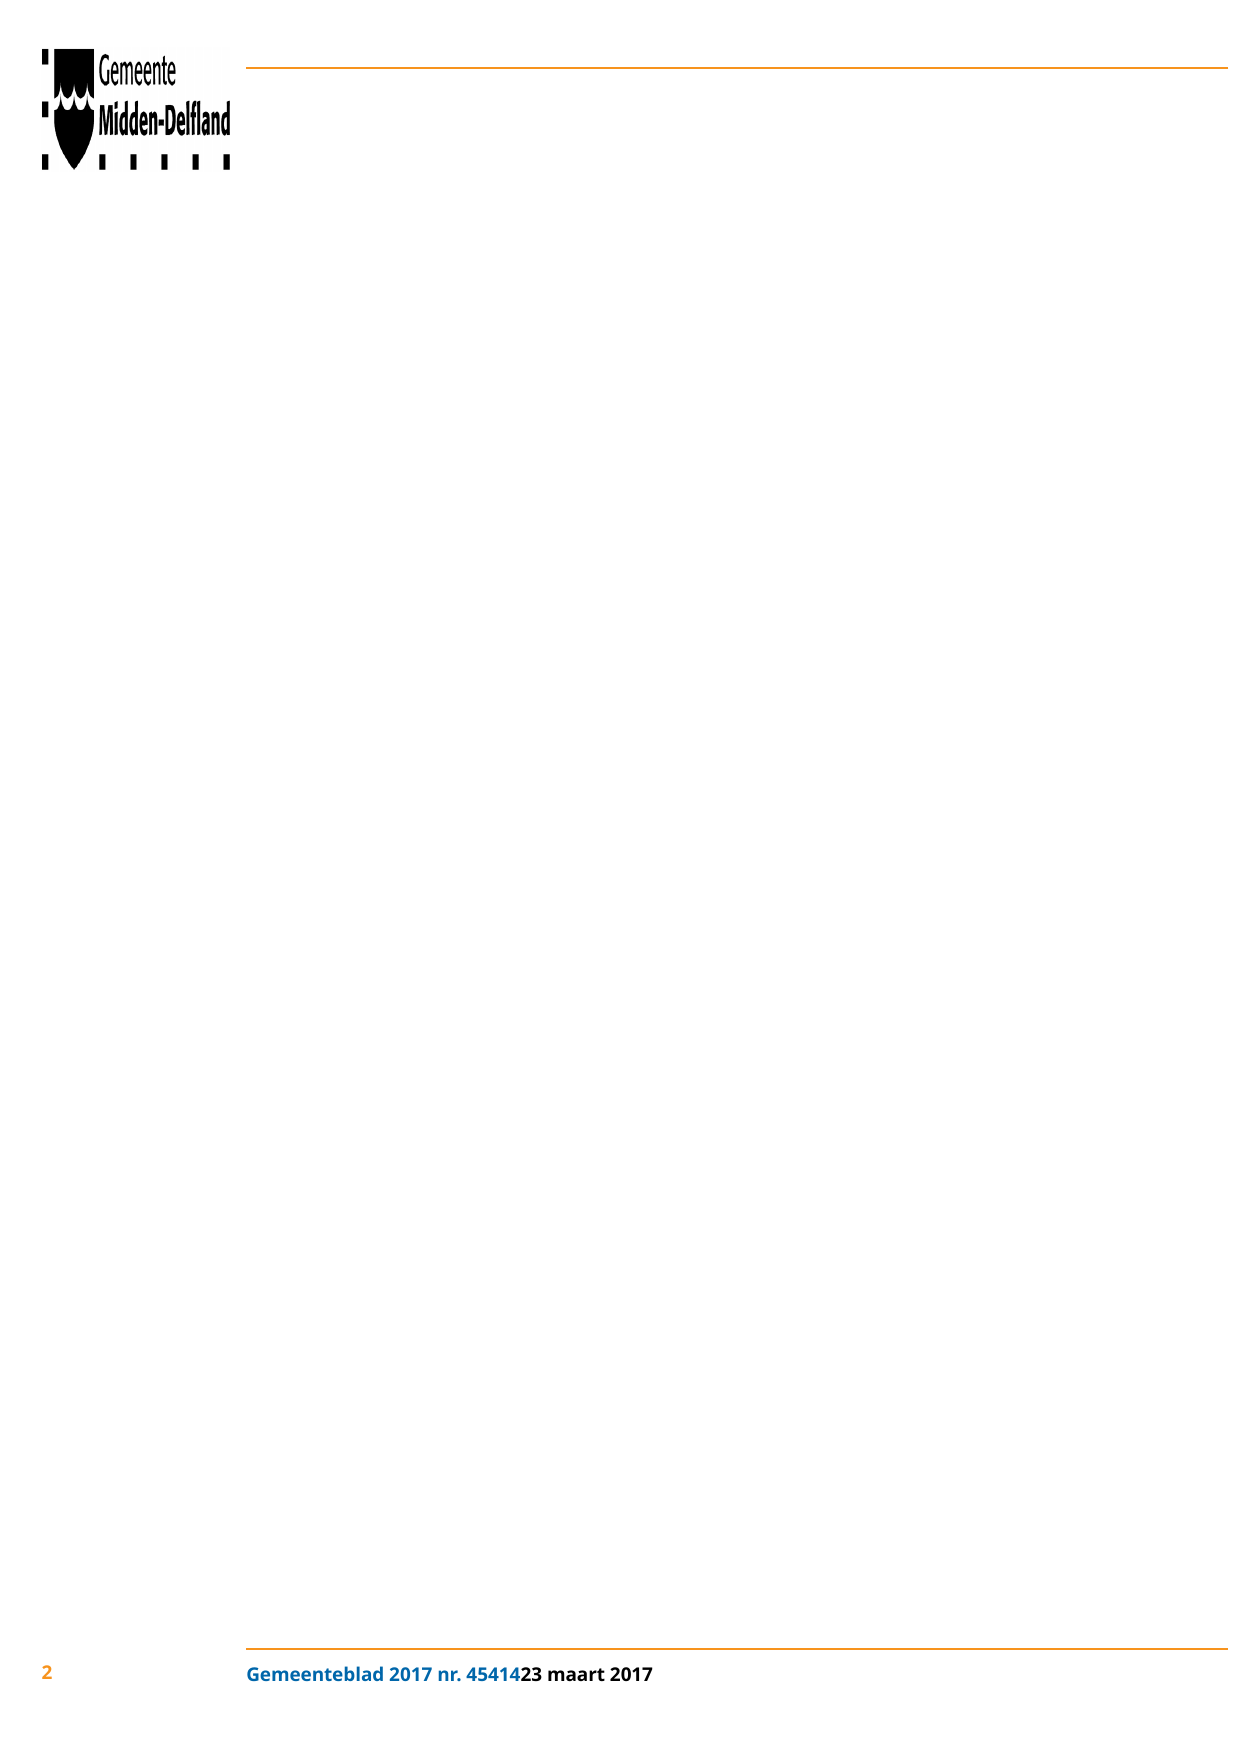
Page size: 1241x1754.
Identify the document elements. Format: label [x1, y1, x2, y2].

picture [41, 47, 231, 172]
